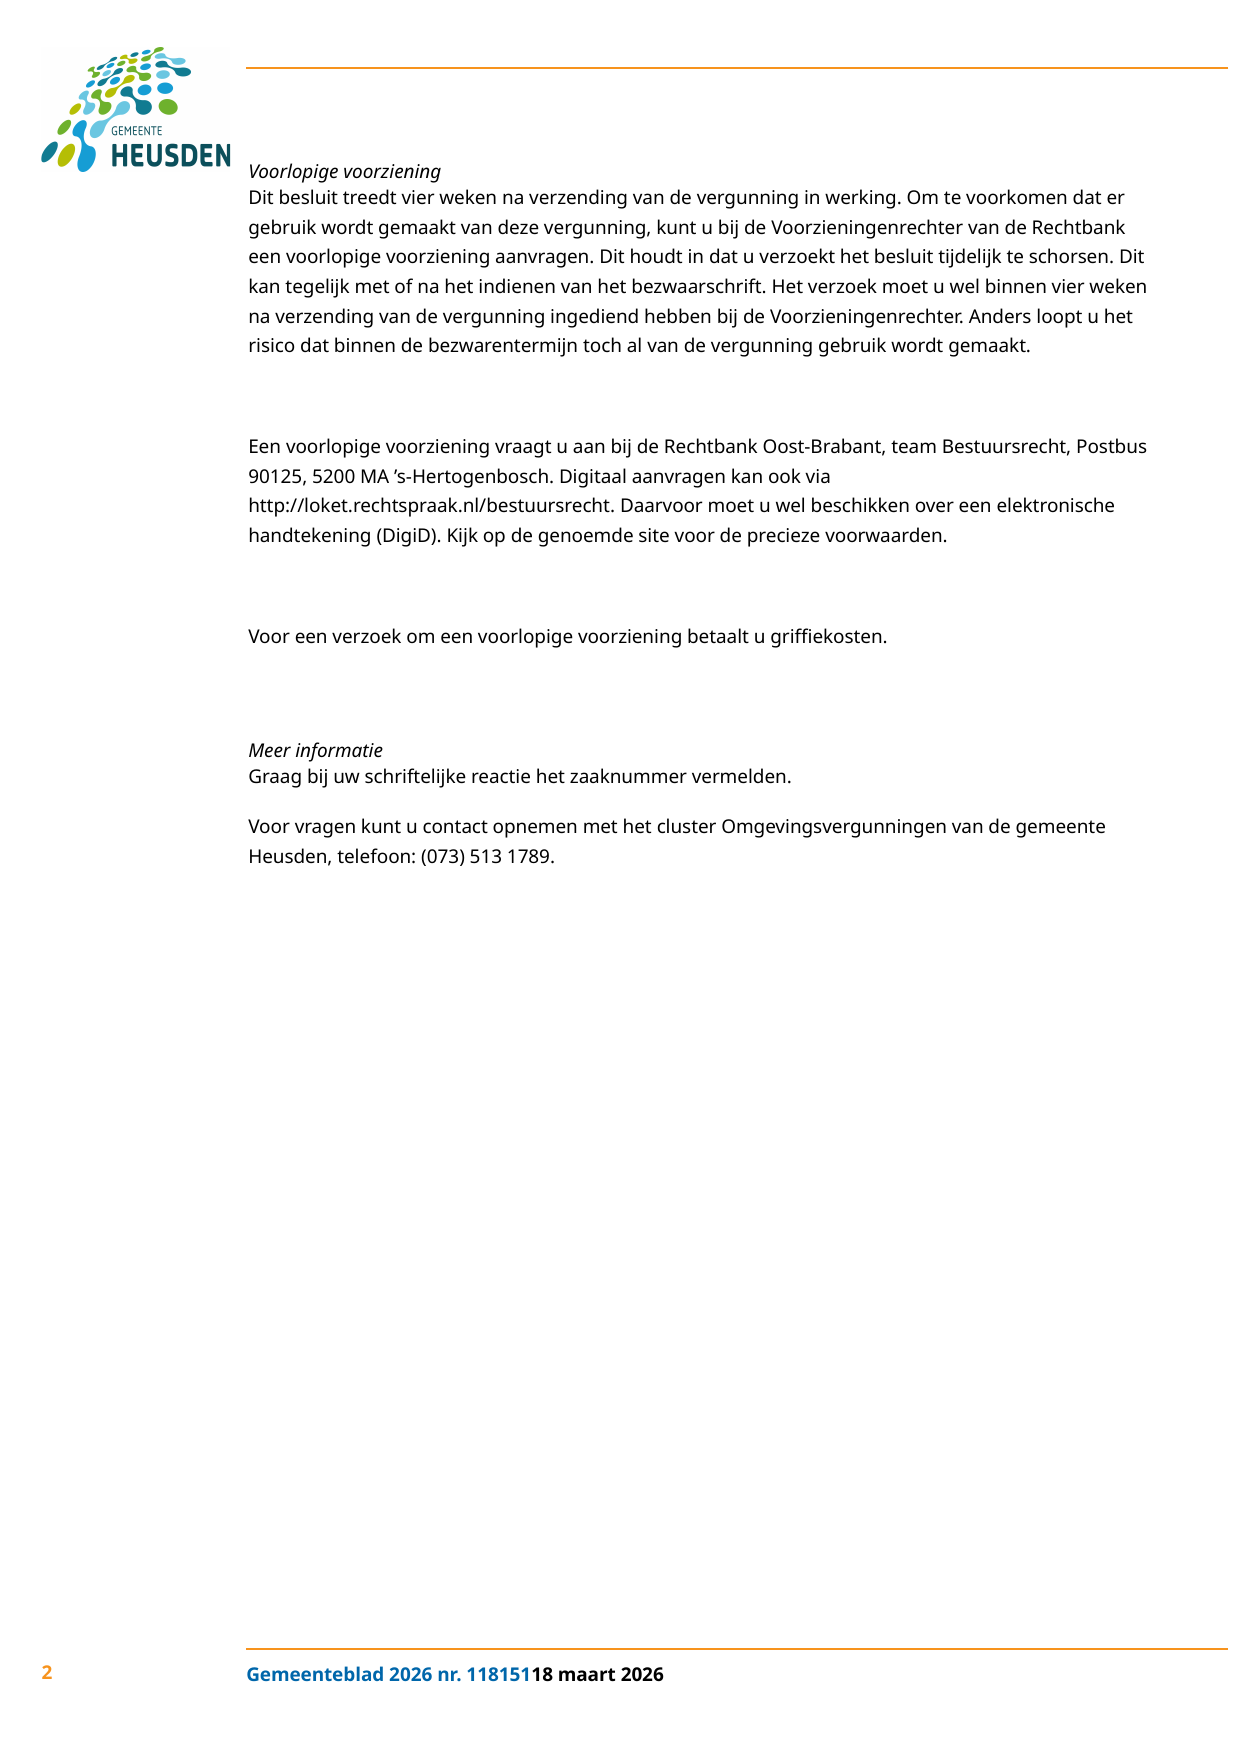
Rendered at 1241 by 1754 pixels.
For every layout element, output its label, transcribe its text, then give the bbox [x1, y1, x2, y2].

picture [41, 47, 231, 172]
text Graag bij uw schriftelijke reactie het zaaknummer vermelden. [248, 763, 1152, 789]
text Voorlopige voorziening [248, 159, 1152, 184]
text Dit besluit treedt vier weken na verzending van de vergunning in werking. Om te voorkomen dat er gebruik wordt gemaakt van deze vergunning, kunt u bij de Voorzieningenrechter van de Rechtbank een voorlopige voorziening aanvragen. Dit houdt in dat u verzoekt het besluit tijdelijk te schorsen. Dit kan tegelijk met of na het indienen van het bezwaarschrift. Het verzoek moet u wel binnen vier weken na verzending van de vergunning ingediend hebben bij de Voorzieningenrechter. Anders loopt u het risico dat binnen de bezwarentermijn toch al van de vergunning gebruik wordt gemaakt. [248, 184, 1152, 358]
text Meer informatie [248, 737, 1152, 763]
text Voor vragen kunt u contact opnemen met het cluster Omgevingsvergunningen van de gemeente Heusden, telefoon: (073) 513 1789. [248, 813, 1152, 869]
text Een voorlopige voorziening vraagt u aan bij de Rechtbank Oost-Brabant, team Bestuursrecht, Postbus 90125, 5200 MA ’s-Hertogenbosch. Digitaal aanvragen kan ook via http://loket.rechtspraak.nl/bestuursrecht. Daarvoor moet u wel beschikken over een elektronische handtekening (DigiD). Kijk op de genoemde site voor de precieze voorwaarden. [248, 433, 1152, 548]
text Voor een verzoek om een voorlopige voorziening betaalt u griffiekosten. [248, 623, 1152, 648]
